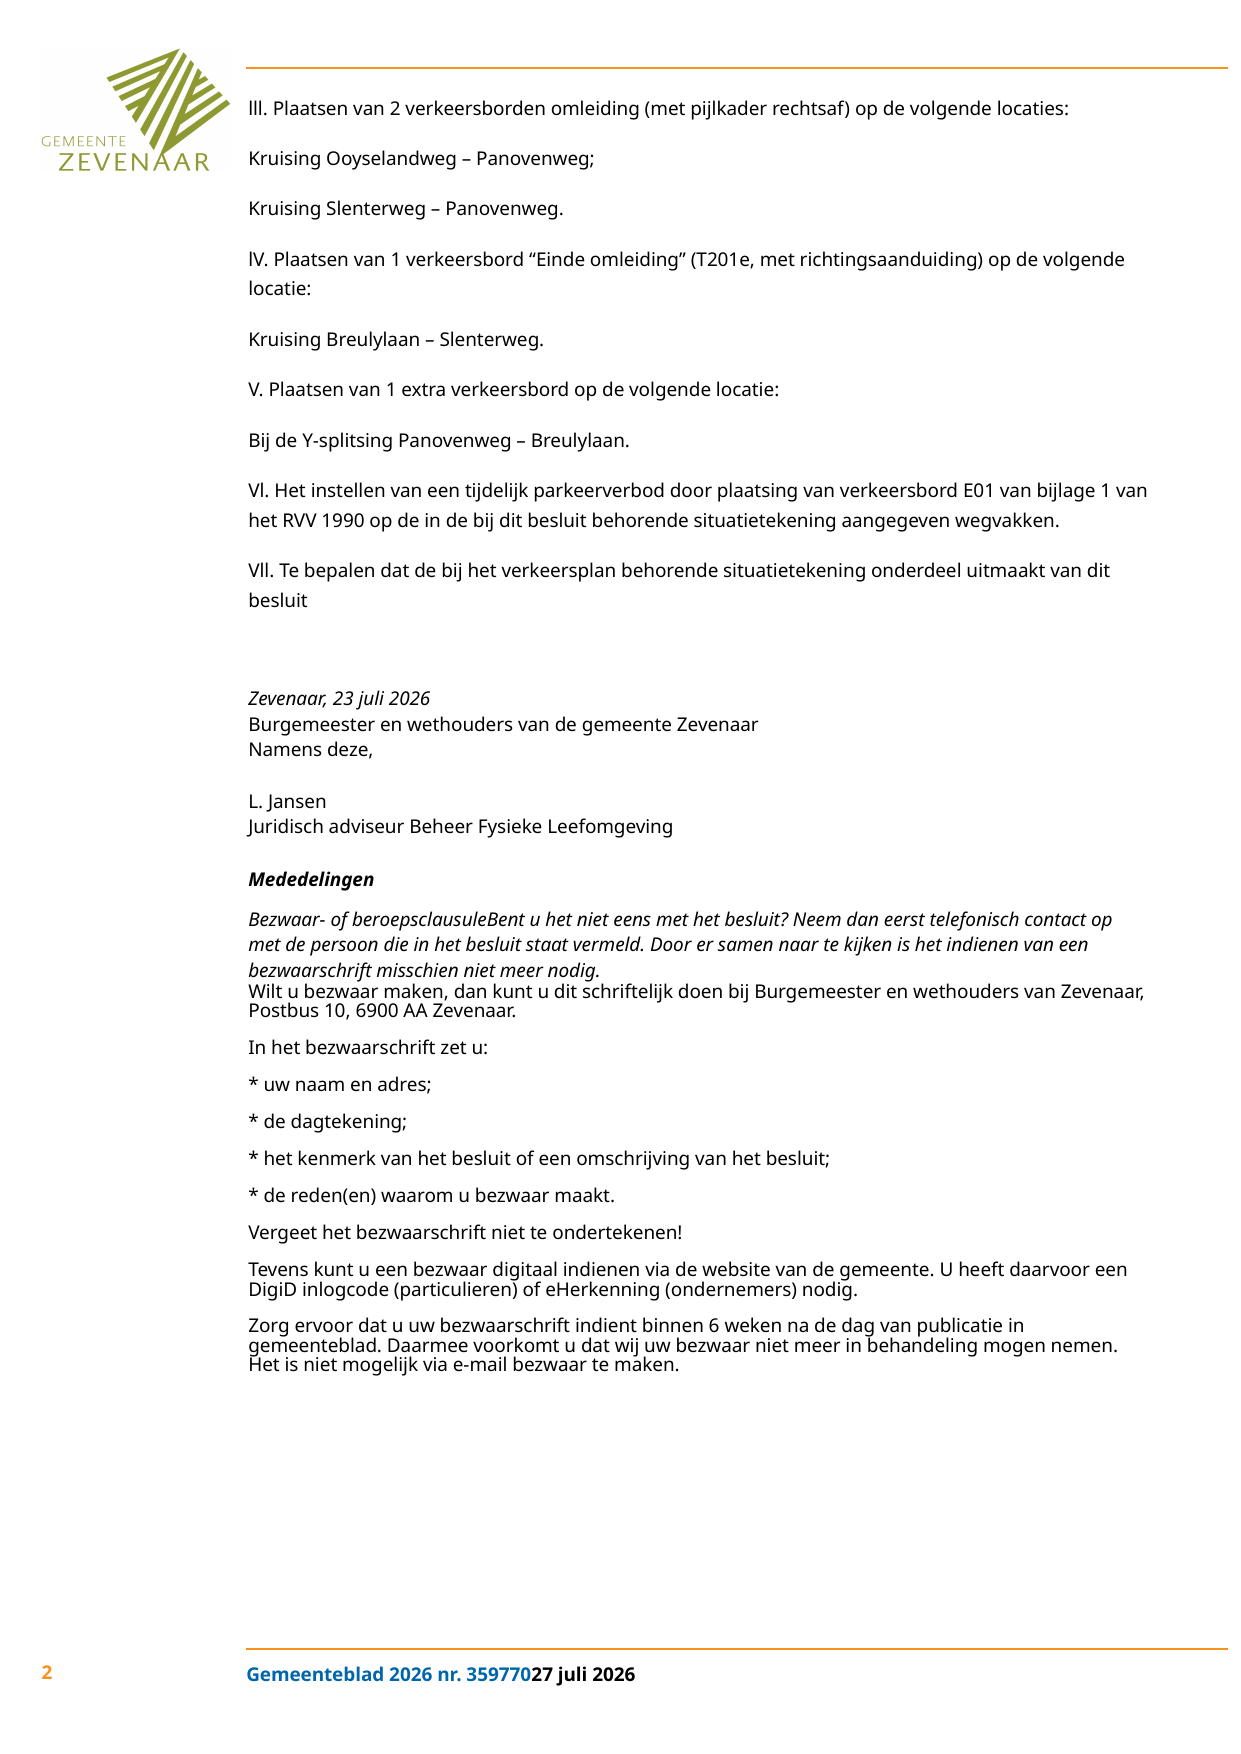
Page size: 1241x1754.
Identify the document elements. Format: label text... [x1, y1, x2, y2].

text Wilt u bezwaar maken, dan kunt u dit schriftelijk doen bij Burgemeester en wethouders van Zevenaar, Postbus 10, 6900 AA Zevenaar. [248, 983, 1152, 1022]
text Namens deze, [248, 737, 1152, 762]
text Vergeet het bezwaarschrift niet te ondertekenen! [248, 1224, 1152, 1243]
text Kruising Ooyselandweg – Panovenweg; [248, 145, 1152, 171]
text Kruising Breulylaan – Slenterweg. [248, 326, 1152, 352]
text Zevenaar, 23 juli 2026 [248, 685, 1152, 711]
text Vl. Het instellen van een tijdelijk parkeerverbod door plaatsing van verkeersbord E01 van bijlage 1 van het RVV 1990 op de in de bij dit besluit behorende situatietekening aangegeven wegvakken. [248, 477, 1152, 533]
text * de reden(en) waarom u bezwaar maakt. [248, 1187, 1152, 1207]
text * het kenmerk van het besluit of een omschrijving van het besluit; [248, 1150, 1152, 1169]
text Burgemeester en wethouders van de gemeente Zevenaar [248, 711, 1152, 737]
text * uw naam en adres; [248, 1076, 1152, 1096]
text Vll. Te bepalen dat de bij het verkeersplan behorende situatietekening onderdeel uitmaakt van dit besluit [248, 557, 1152, 613]
text Bezwaar- of beroepsclausuleBent u het niet eens met het besluit? Neem dan eerst telefonisch contact op met de persoon die in het besluit staat vermeld. Door er samen naar te kijken is het indienen van een bezwaarschrift misschien niet meer nodig. [248, 906, 1152, 983]
text Bij de Y-splitsing Panovenweg – Breulylaan. [248, 427, 1152, 453]
text Tevens kunt u een bezwaar digitaal indienen via de website van de gemeente. U heeft daarvoor een DigiD inlogcode (particulieren) of eHerkenning (ondernemers) nodig. [248, 1261, 1152, 1300]
text lV. Plaatsen van 1 verkeersbord “Einde omleiding” (T201e, met richtingsaanduiding) op de volgende locatie: [248, 246, 1152, 301]
picture [41, 47, 231, 172]
text L. Jansen [248, 788, 1152, 814]
text Mededelingen [248, 867, 1152, 892]
text V. Plaatsen van 1 extra verkeersbord op de volgende locatie: [248, 376, 1152, 402]
text Juridisch adviseur Beheer Fysieke Leefomgeving [248, 814, 1152, 839]
text Zorg ervoor dat u uw bezwaarschrift indient binnen 6 weken na de dag van publicatie in gemeenteblad. Daarmee voorkomt u dat wij uw bezwaar niet meer in behandeling mogen nemen. Het is niet mogelijk via e-mail bezwaar te maken. [248, 1317, 1152, 1375]
text * de dagtekening; [248, 1113, 1152, 1133]
text Kruising Slenterweg – Panovenweg. [248, 196, 1152, 221]
text lll. Plaatsen van 2 verkeersborden omleiding (met pijlkader rechtsaf) op de volgende locaties: [248, 95, 1152, 121]
text In het bezwaarschrift zet u: [248, 1039, 1152, 1059]
